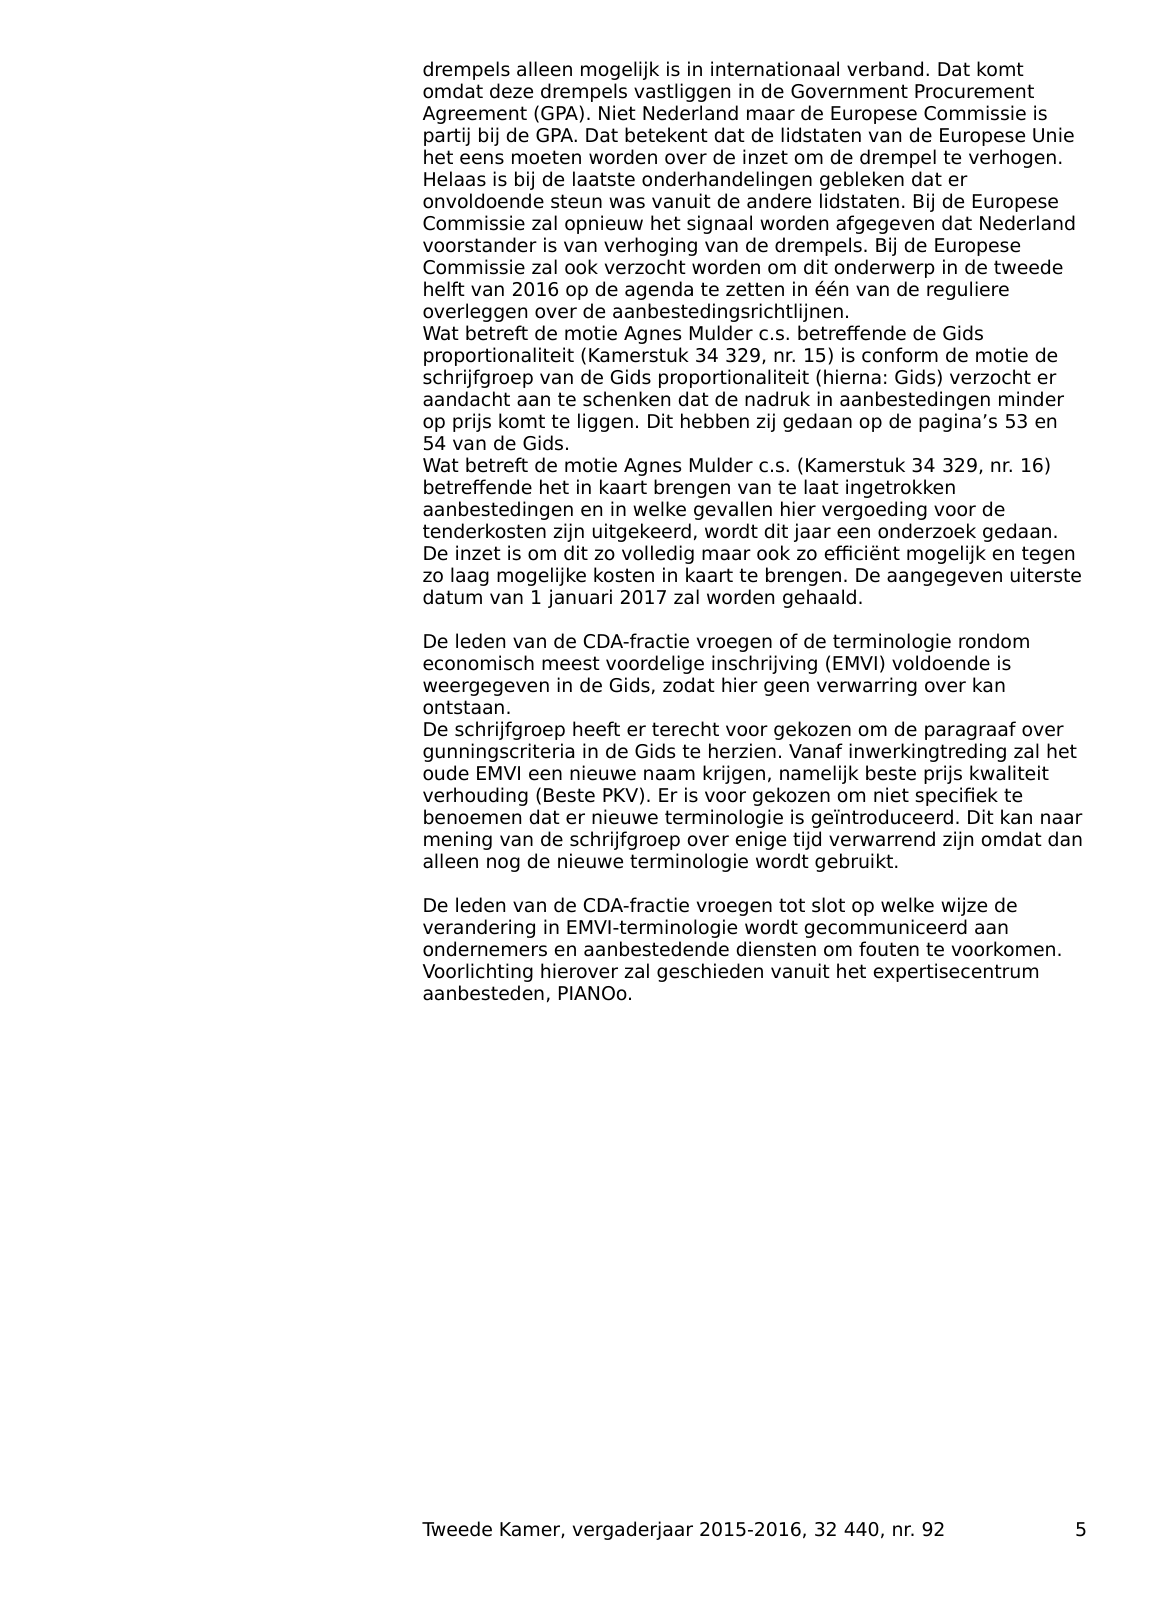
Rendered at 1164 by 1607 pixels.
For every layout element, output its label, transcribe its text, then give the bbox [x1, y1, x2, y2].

text Voorlichting hierover zal geschieden vanuit het expertisecentrum aanbesteden, PIANOo. [422, 961, 1087, 1004]
text Wat betreft de motie Agnes Mulder c.s. (Kamerstuk 34 329, nr. 16) betreffende het in kaart brengen van te laat ingetrokken aanbestedingen en in welke gevallen hier vergoeding voor de tenderkosten zijn uitgekeerd, wordt dit jaar een onderzoek gedaan. De inzet is om dit zo volledig maar ook zo efficiënt mogelijk en tegen zo laag mogelijke kosten in kaart te brengen. De aangegeven uiterste datum van 1 januari 2017 zal worden gehaald. [422, 455, 1087, 608]
text Wat betreft de motie Agnes Mulder c.s. betreffende de Gids proportionaliteit (Kamerstuk 34 329, nr. 15) is conform de motie de schrijfgroep van de Gids proportionaliteit (hierna: Gids) verzocht er aandacht aan te schenken dat de nadruk in aanbestedingen minder op prijs komt te liggen. Dit hebben zij gedaan op de pagina’s 53 en 54 van de Gids. [422, 323, 1087, 455]
text De leden van de CDA-fractie vroegen tot slot op welke wijze de verandering in EMVI-terminologie wordt gecommuniceerd aan ondernemers en aanbestedende diensten om fouten te voorkomen. [422, 895, 1087, 961]
text drempels alleen mogelijk is in internationaal verband. Dat komt omdat deze drempels vastliggen in de Government Procurement Agreement (GPA). Niet Nederland maar de Europese Commissie is partij bij de GPA. Dat betekent dat de lidstaten van de Europese Unie het eens moeten worden over de inzet om de drempel te verhogen. Helaas is bij de laatste onderhandelingen gebleken dat er onvoldoende steun was vanuit de andere lidstaten. Bij de Europese Commissie zal opnieuw het signaal worden afgegeven dat Nederland voorstander is van verhoging van de drempels. Bij de Europese Commissie zal ook verzocht worden om dit onderwerp in de tweede helft van 2016 op de agenda te zetten in één van de reguliere overleggen over de aanbestedingsrichtlijnen. [422, 59, 1087, 323]
text De leden van de CDA-fractie vroegen of de terminologie rondom economisch meest voordelige inschrijving (EMVI) voldoende is weergegeven in de Gids, zodat hier geen verwarring over kan ontstaan. [422, 631, 1087, 719]
text De schrijfgroep heeft er terecht voor gekozen om de paragraaf over gunningscriteria in de Gids te herzien. Vanaf inwerkingtreding zal het oude EMVI een nieuwe naam krijgen, namelijk beste prijs kwaliteit verhouding (Beste PKV). Er is voor gekozen om niet specifiek te benoemen dat er nieuwe terminologie is geïntroduceerd. Dit kan naar mening van de schrijfgroep over enige tijd verwarrend zijn omdat dan alleen nog de nieuwe terminologie wordt gebruikt. [422, 719, 1087, 872]
